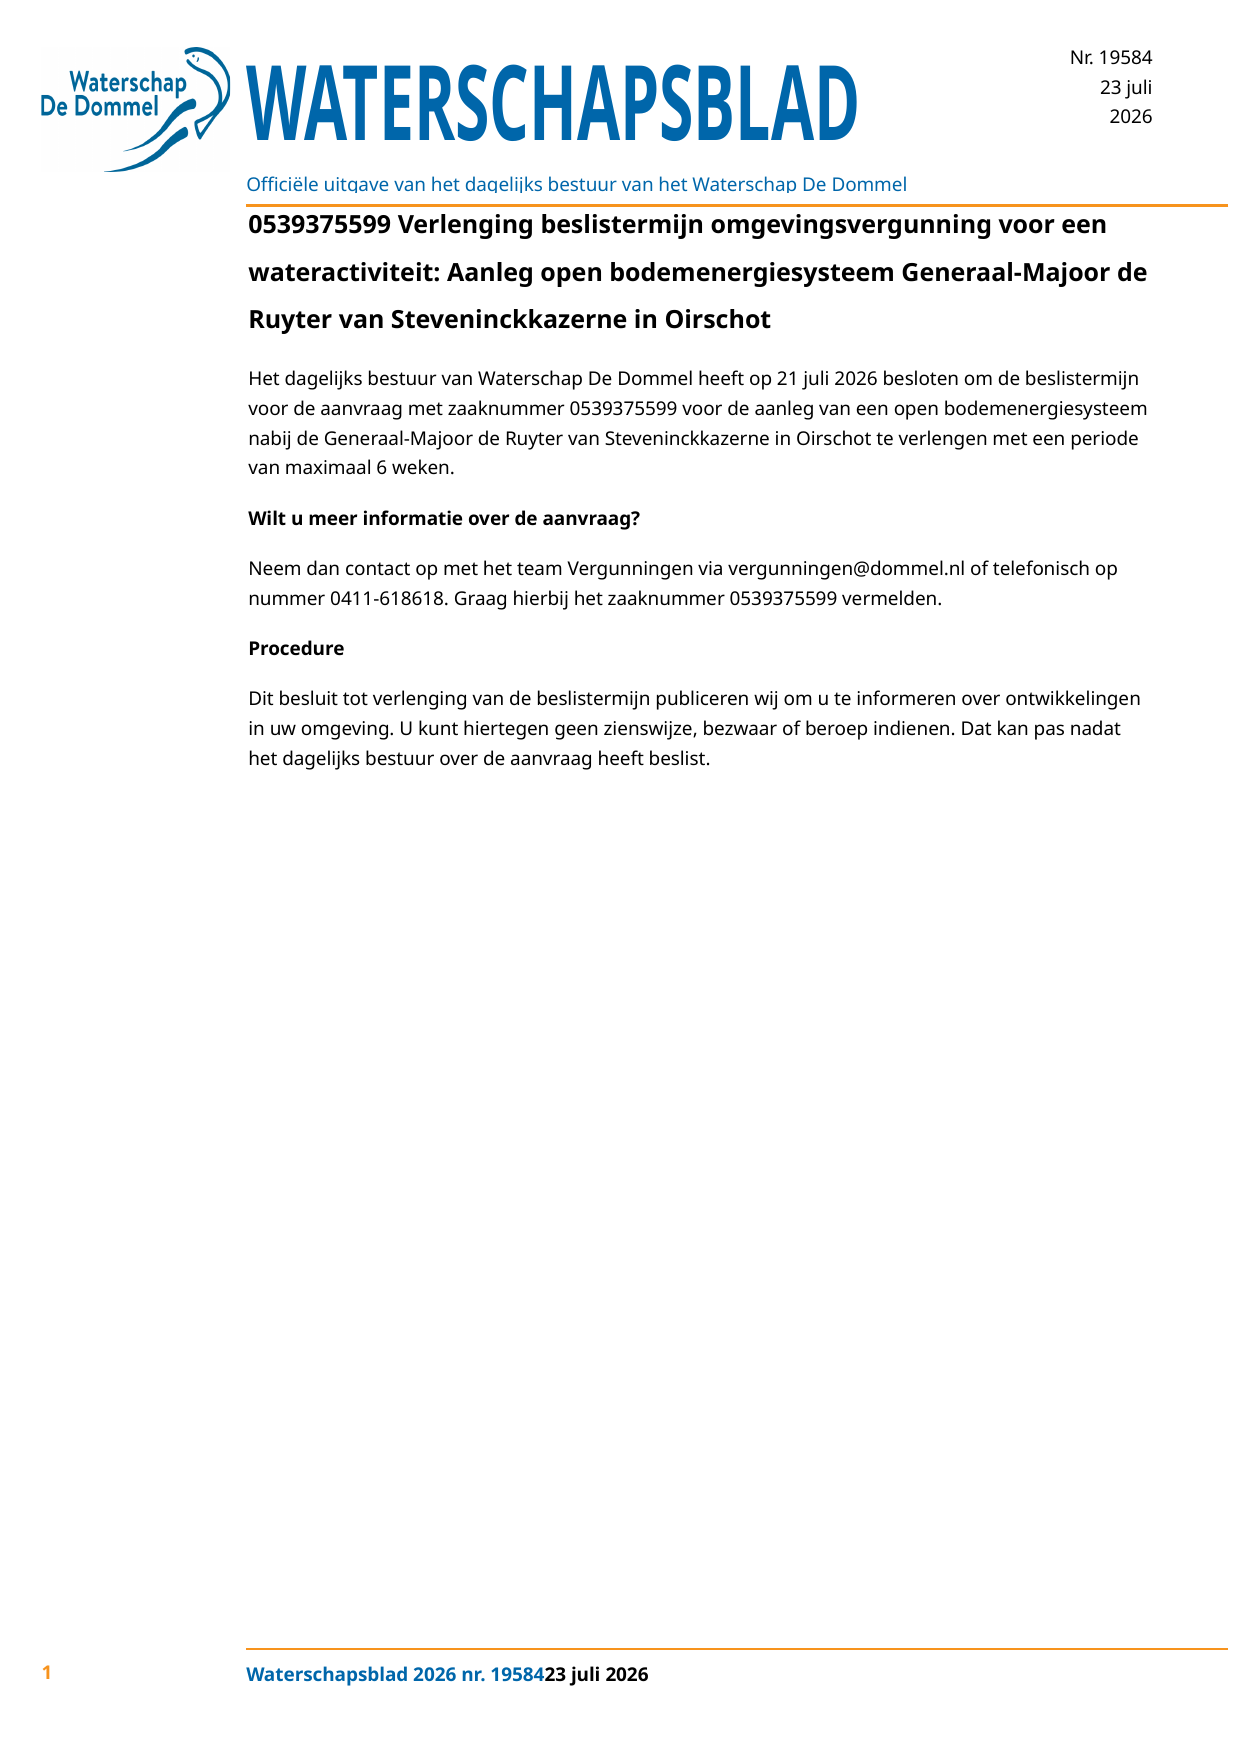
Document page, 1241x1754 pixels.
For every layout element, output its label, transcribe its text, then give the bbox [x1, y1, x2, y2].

text Procedure [248, 635, 1152, 661]
text Wilt u meer informatie over de aanvraag? [248, 505, 1152, 530]
text Dit besluit tot verlenging van de beslistermijn publiceren wij om u te informeren over ontwikkelingen in uw omgeving. U kunt hiertegen geen zienswijze, bezwaar of beroep indienen. Dat kan pas nadat het dagelijks bestuur over de aanvraag heeft beslist. [248, 686, 1152, 770]
text Het dagelijks bestuur van Waterschap De Dommel heeft op 21 juli 2026 besloten om de beslistermijn voor de aanvraag met zaaknummer 0539375599 voor de aanleg van een open bodemenergiesysteem nabij de Generaal-Majoor de Ruyter van Steveninckkazerne in Oirschot te verlengen met een periode van maximaal 6 weken. [248, 366, 1152, 480]
picture [198, 118, 210, 131]
picture [41, 47, 231, 172]
picture [45, 99, 51, 111]
text Neem dan contact op met het team Vergunningen via vergunningen@dommel.nl of telefonisch op nummer 0411-618618. Graag hierbij het zaaknummer 0539375599 vermelden. [248, 555, 1152, 610]
text 0539375599 Verlenging beslistermijn omgevingsvergunning voor een wateractiviteit: Aanleg open bodemenergiesysteem Generaal-Majoor de Ruyter van Steveninckkazerne in Oirschot [248, 207, 1152, 336]
picture [204, 47, 231, 76]
